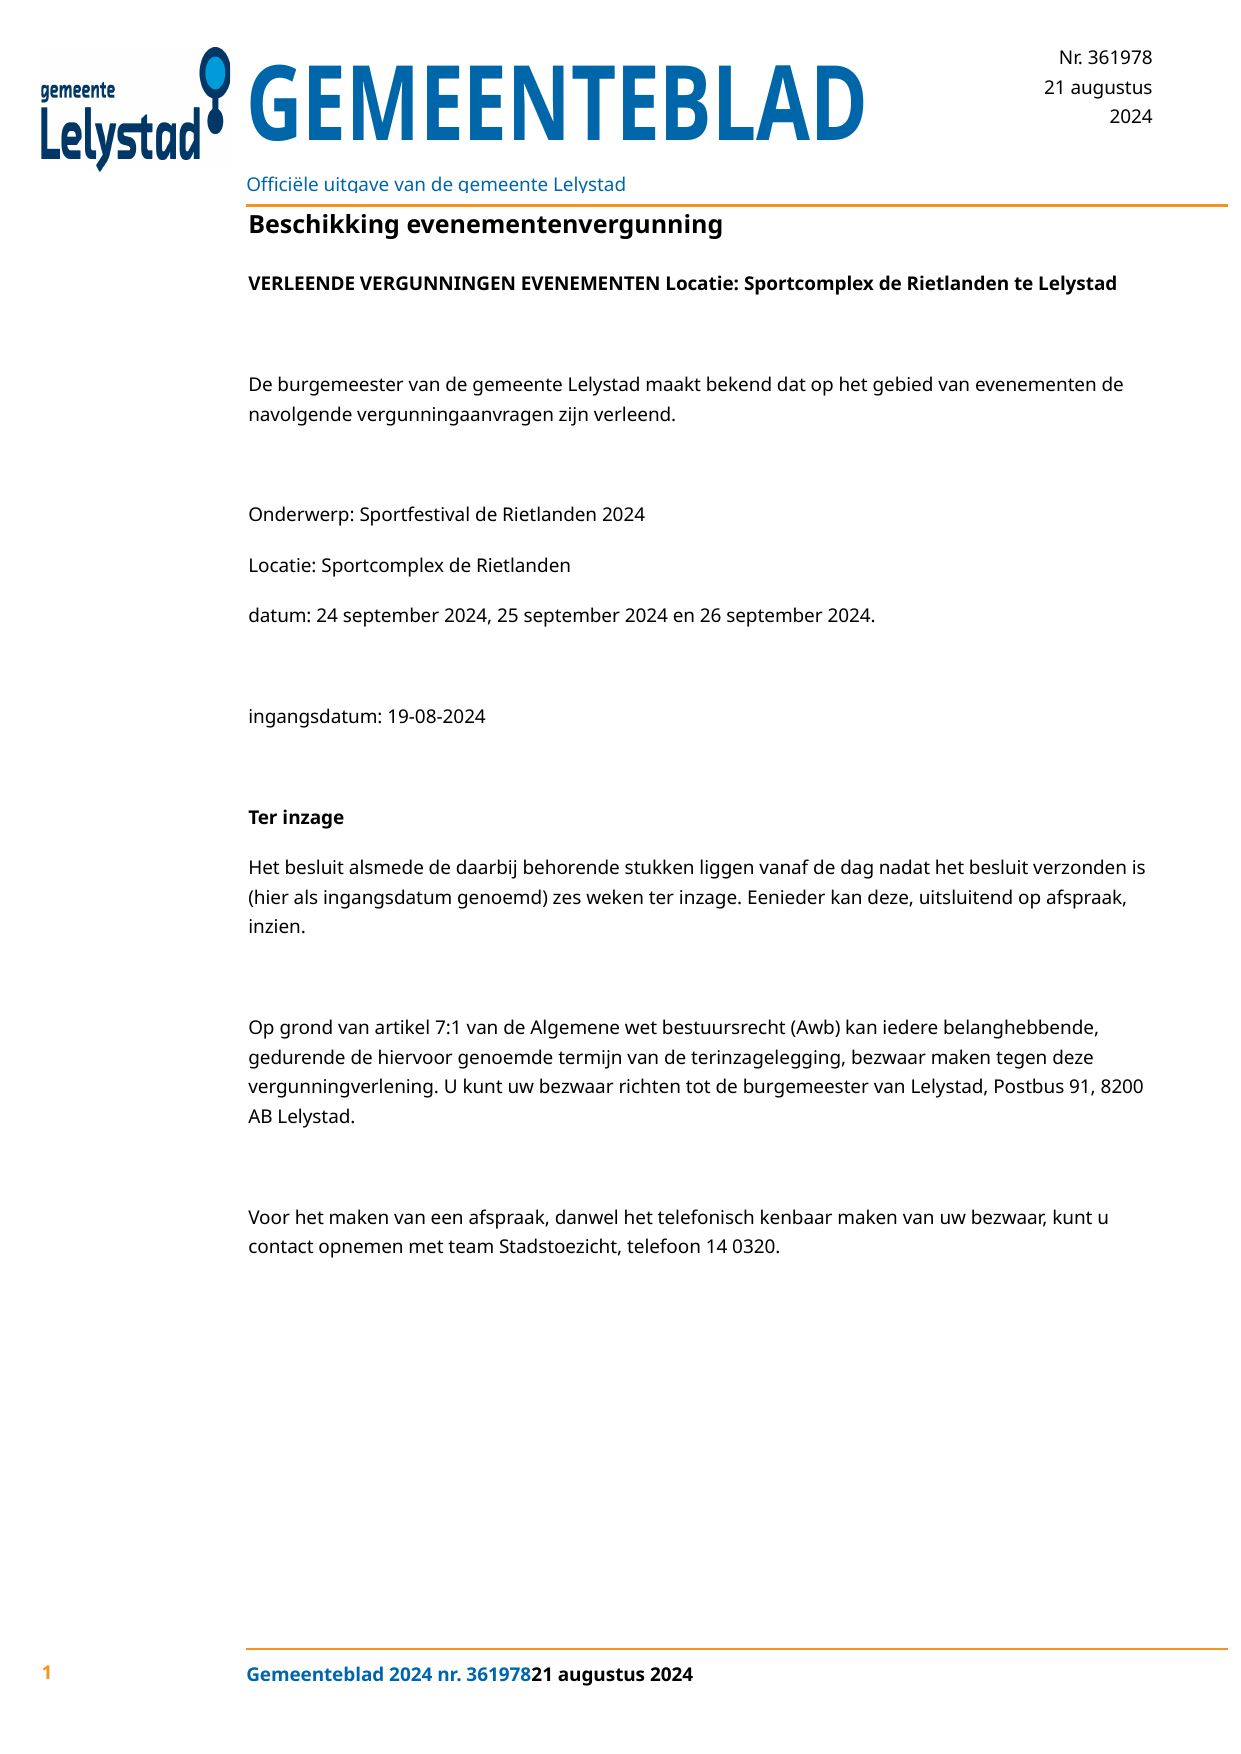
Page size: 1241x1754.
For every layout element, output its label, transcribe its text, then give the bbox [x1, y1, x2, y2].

text VERLEENDE VERGUNNINGEN EVENEMENTEN Locatie: Sportcomplex de Rietlanden te Lelystad [248, 270, 1152, 296]
text Beschikking evenementenvergunning [248, 207, 1152, 241]
text Het besluit alsmede de daarbij behorende stukken liggen vanaf de dag nadat het besluit verzonden is (hier als ingangsdatum genoemd) zes weken ter inzage. Eenieder kan deze, uitsluitend op afspraak, inzien. [248, 854, 1152, 939]
text ingangsdatum: 19-08-2024 [248, 703, 1152, 729]
text Voor het maken van een afspraak, danwel het telefonisch kenbaar maken van uw bezwaar, kunt u contact opnemen met team Stadstoezicht, telefoon 14 0320. [248, 1204, 1152, 1259]
picture [41, 47, 231, 172]
text Locatie: Sportcomplex de Rietlanden [248, 552, 1152, 578]
text Onderwerp: Sportfestival de Rietlanden 2024 [248, 502, 1152, 527]
text De burgemeester van de gemeente Lelystad maakt bekend dat op het gebied van evenementen de navolgende vergunningaanvragen zijn verleend. [248, 371, 1152, 426]
text Ter inzage [248, 804, 1152, 830]
text datum: 24 september 2024, 25 september 2024 en 26 september 2024. [248, 602, 1152, 628]
text Op grond van artikel 7:1 van de Algemene wet bestuursrecht (Awb) kan iedere belanghebbende, gedurende de hiervoor genoemde termijn van de terinzagelegging, bezwaar maken tegen deze vergunningverlening. U kunt uw bezwaar richten tot de burgemeester van Lelystad, Postbus 91, 8200 AB Lelystad. [248, 1014, 1152, 1129]
